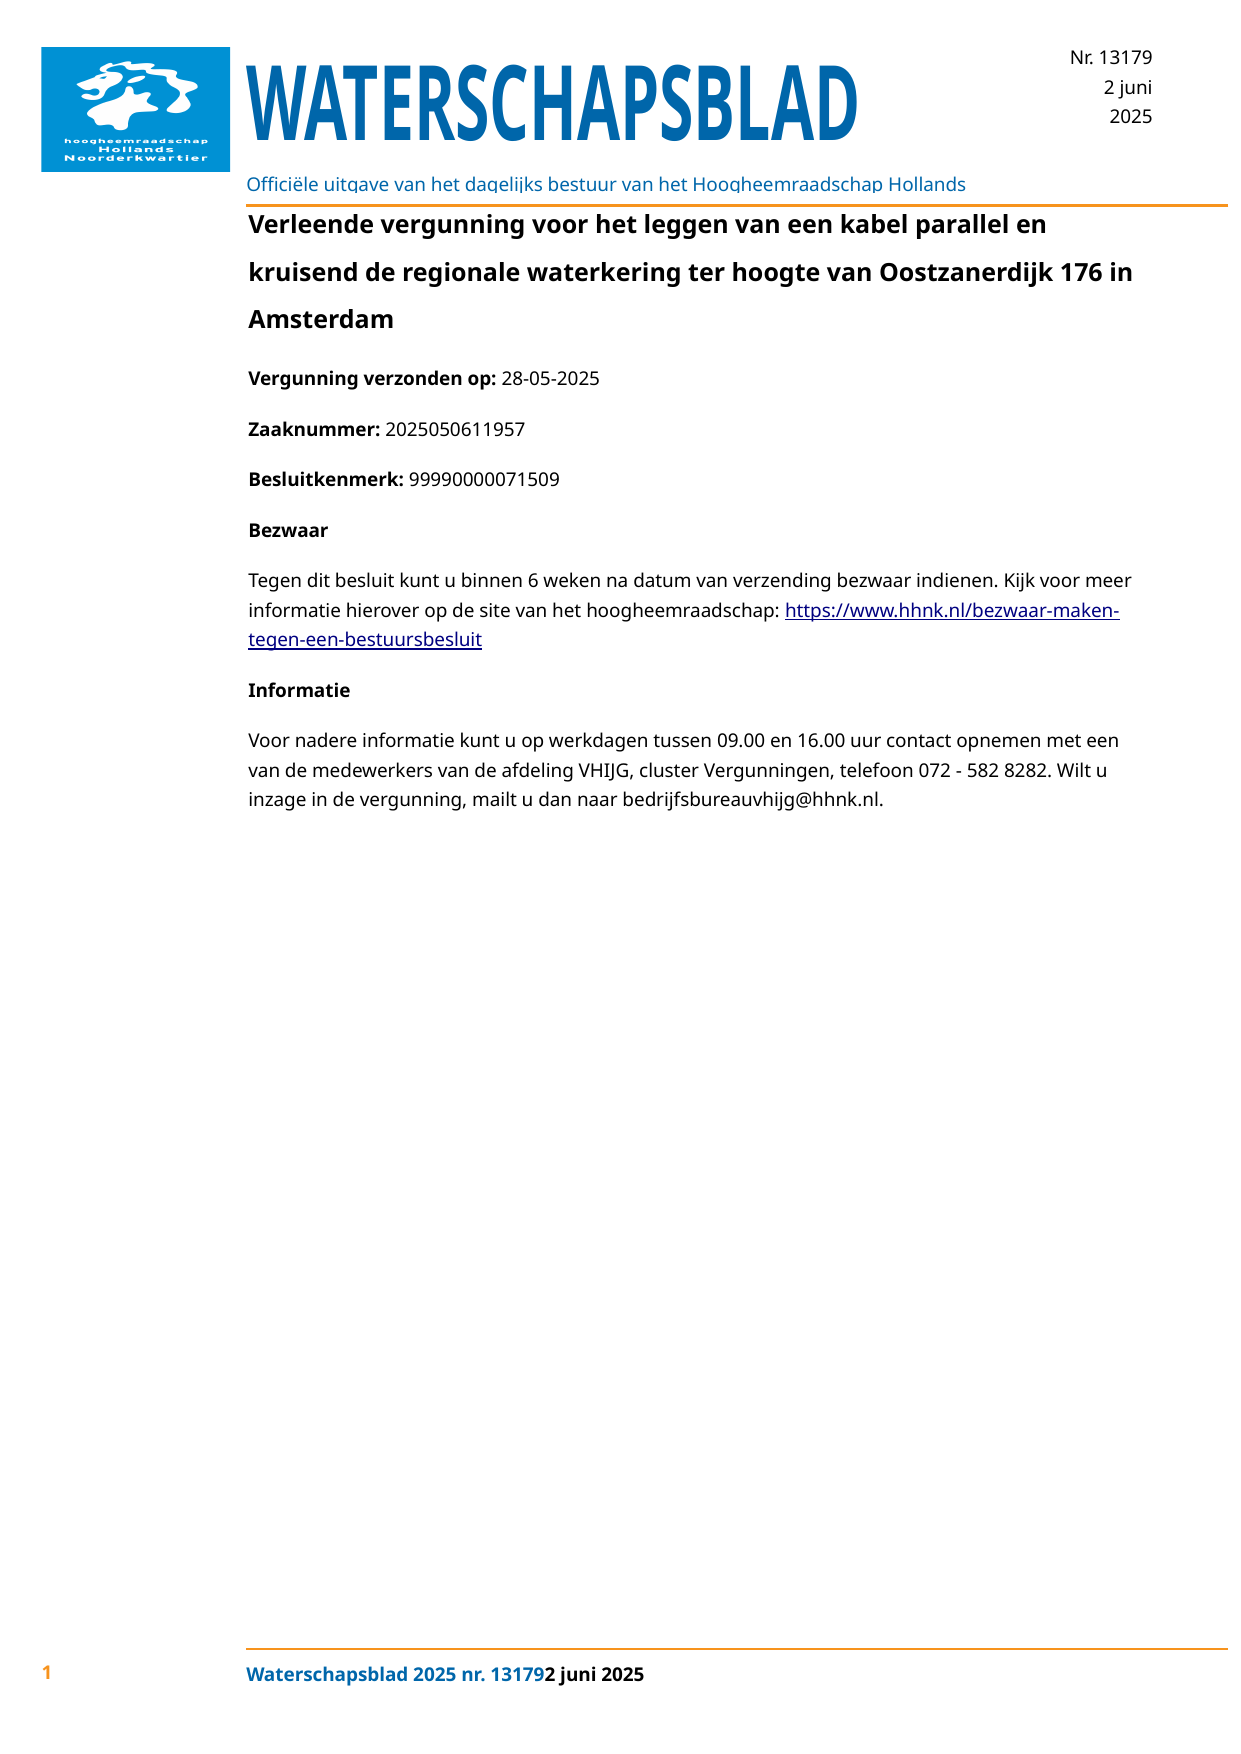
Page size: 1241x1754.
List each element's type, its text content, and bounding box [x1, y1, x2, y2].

text Bezwaar [248, 517, 1152, 542]
picture [88, 87, 157, 130]
text Verleende vergunning voor het leggen van een kabel parallel en kruisend de regionale waterkering ter hoogte van Oostzanerdijk 176 in Amsterdam [248, 207, 1152, 336]
text Tegen dit besluit kunt u binnen 6 weken na datum van verzending bezwaar indienen. Kijk voor meer informatie hierover op de site van het hoogheemraadschap: https://www.hhnk.nl/bezwaar-maken-tegen-een-bestuursbesluit [248, 567, 1152, 652]
picture [118, 62, 197, 112]
text Besluitkenmerk: 99990000071509 [248, 466, 1152, 492]
text Zaaknummer: 2025050611957 [248, 416, 1152, 442]
picture [129, 76, 144, 82]
text Voor nadere informatie kunt u op werkdagen tussen 09.00 en 16.00 uur contact opnemen met een van de medewerkers van de afdeling VHIJG, cluster Vergunningen, telefoon 072 - 582 8282. Wilt u inzage in de vergunning, mailt u dan naar bedrijfsbureauvhijg@hhnk.nl. [248, 727, 1152, 812]
text Vergunning verzonden op: 28-05-2025 [248, 366, 1152, 391]
text Informatie [248, 677, 1152, 702]
picture [78, 64, 122, 99]
